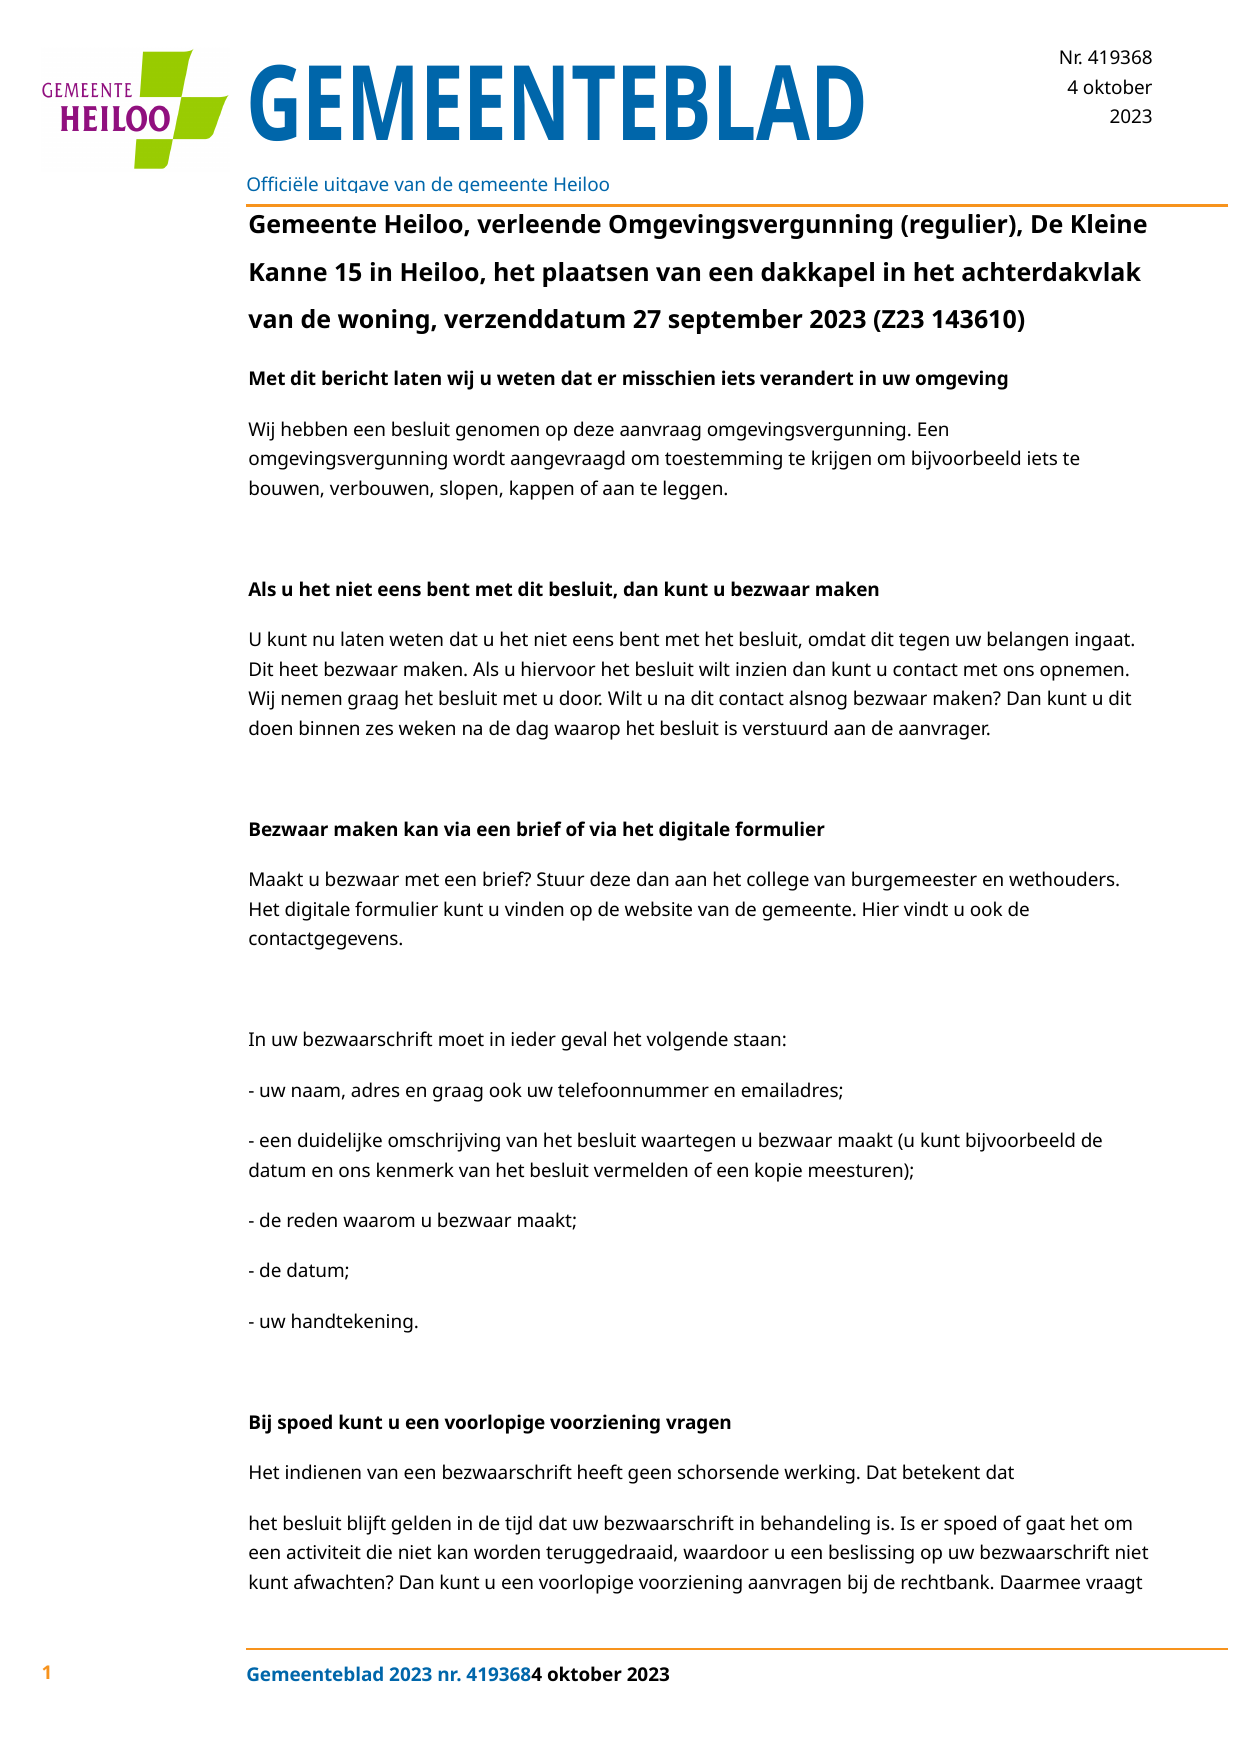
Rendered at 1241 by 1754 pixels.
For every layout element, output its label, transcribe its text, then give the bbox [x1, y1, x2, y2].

text Bezwaar maken kan via een brief of via het digitale formulier [248, 816, 1152, 842]
text Wij hebben een besluit genomen op deze aanvraag omgevingsvergunning. Een omgevingsvergunning wordt aangevraagd om toestemming te krijgen om bijvoorbeeld iets te bouwen, verbouwen, slopen, kappen of aan te leggen. [248, 416, 1152, 501]
text Gemeente Heiloo, verleende Omgevingsvergunning (regulier), De Kleine Kanne 15 in Heiloo, het plaatsen van een dakkapel in het achterdakvlak van de woning, verzenddatum 27 september 2023 (Z23 143610) [248, 207, 1152, 336]
text - uw naam, adres en graag ook uw telefoonnummer en emailadres; [248, 1077, 1152, 1102]
text In uw bezwaarschrift moet in ieder geval het volgende staan: [248, 1026, 1152, 1052]
text Met dit bericht laten wij u weten dat er misschien iets verandert in uw omgeving [248, 366, 1152, 391]
text - de datum; [248, 1258, 1152, 1283]
text - de reden waarom u bezwaar maakt; [248, 1207, 1152, 1233]
text - een duidelijke omschrijving van het besluit waartegen u bezwaar maakt (u kunt bijvoorbeeld de datum en ons kenmerk van het besluit vermelden of een kopie meesturen); [248, 1127, 1152, 1182]
picture [41, 47, 231, 172]
text U kunt nu laten weten dat u het niet eens bent met het besluit, omdat dit tegen uw belangen ingaat. Dit heet bezwaar maken. Als u hiervoor het besluit wilt inzien dan kunt u contact met ons opnemen. Wij nemen graag het besluit met u door. Wilt u na dit contact alsnog bezwaar maken? Dan kunt u dit doen binnen zes weken na de dag waarop het besluit is verstuurd aan de aanvrager. [248, 626, 1152, 741]
text Als u het niet eens bent met dit besluit, dan kunt u bezwaar maken [248, 576, 1152, 602]
text het besluit blijft gelden in de tijd dat uw bezwaarschrift in behandeling is. Is er spoed of gaat het om een activiteit die niet kan worden teruggedraaid, waardoor u een beslissing op uw bezwaarschrift niet kunt afwachten? Dan kunt u een voorlopige voorziening aanvragen bij de rechtbank. Daarmee vraagt [248, 1510, 1152, 1594]
text Het indienen van een bezwaarschrift heeft geen schorsende werking. Dat betekent dat [248, 1459, 1152, 1485]
text Bij spoed kunt u een voorlopige voorziening vragen [248, 1409, 1152, 1434]
text - uw handtekening. [248, 1308, 1152, 1334]
text Maakt u bezwaar met een brief? Stuur deze dan aan het college van burgemeester en wethouders. Het digitale formulier kunt u vinden op de website van de gemeente. Hier vindt u ook de contactgegevens. [248, 866, 1152, 951]
